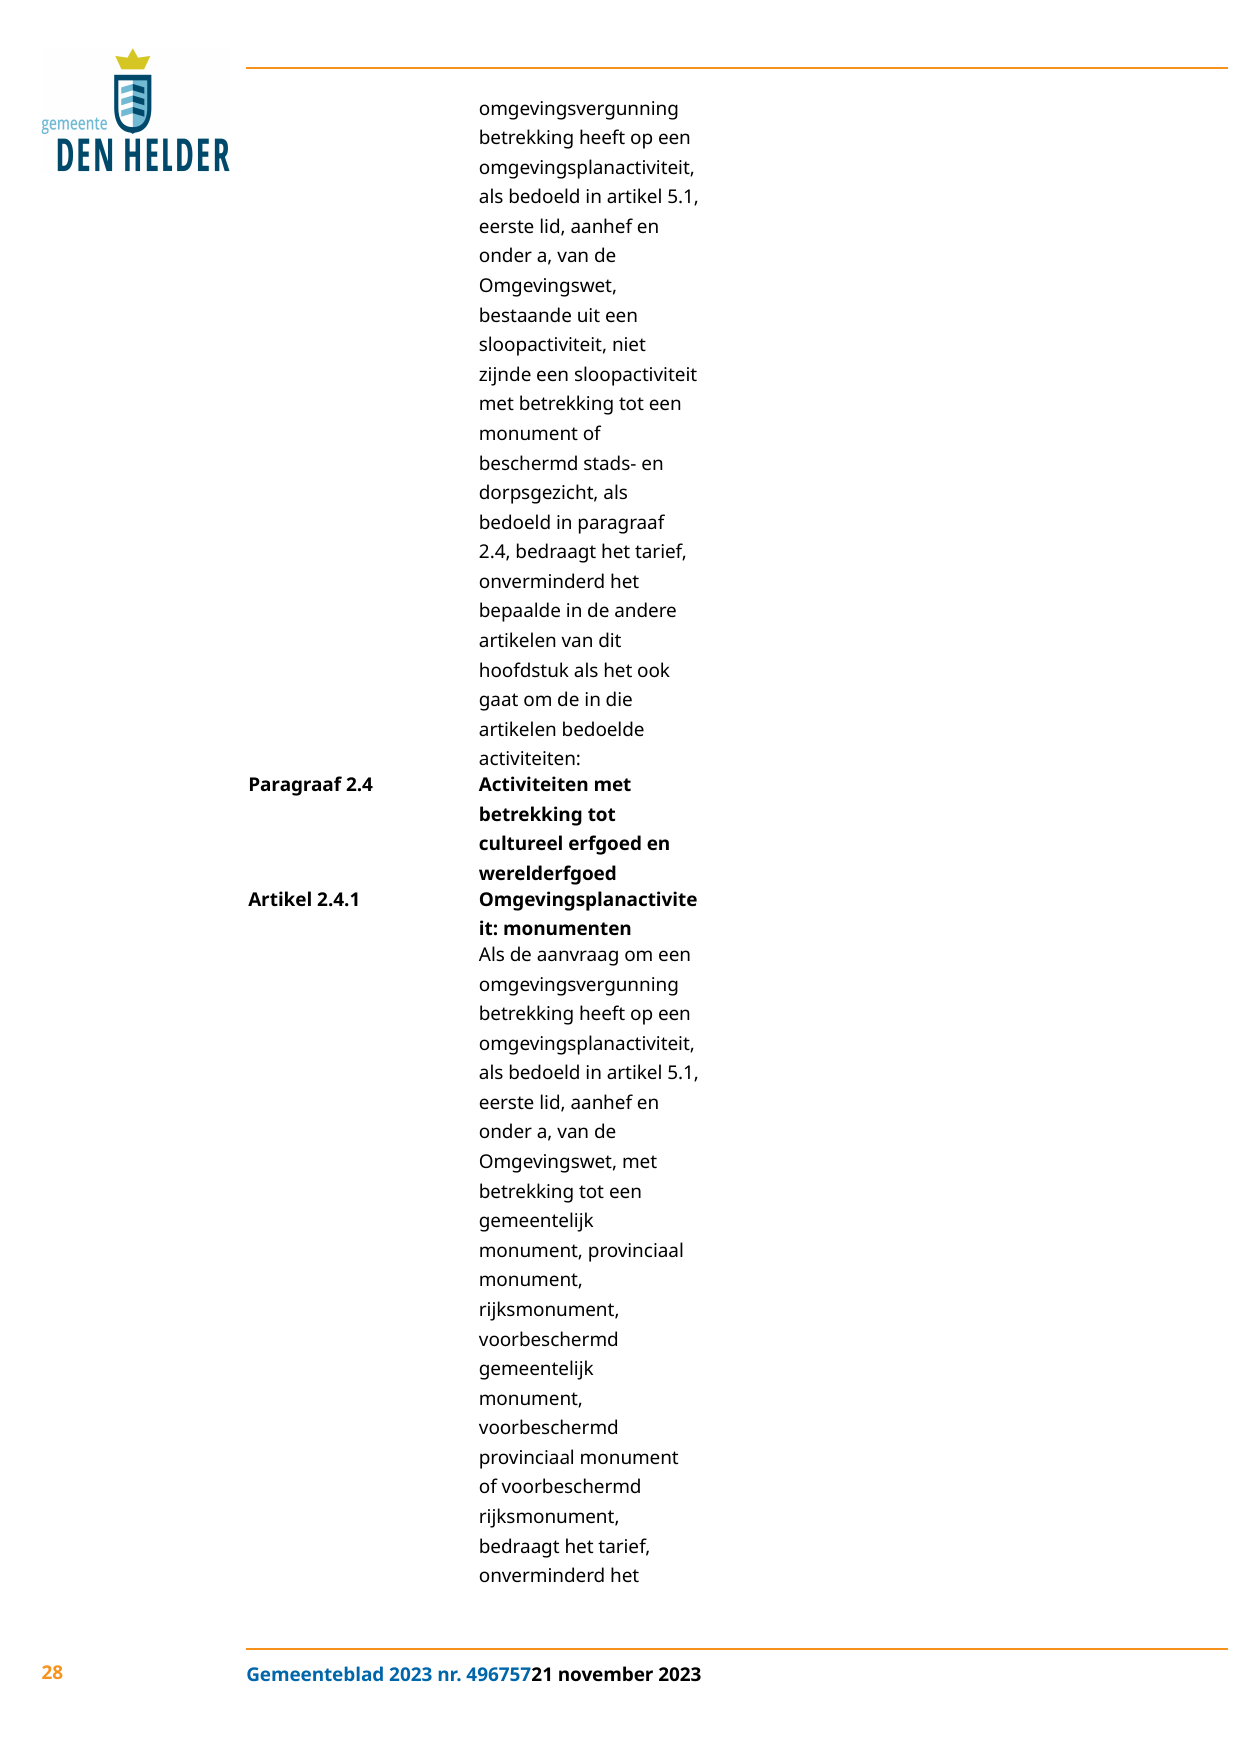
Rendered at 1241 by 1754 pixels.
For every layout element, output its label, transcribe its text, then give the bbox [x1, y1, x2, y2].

table_cell [921, 941, 1152, 1588]
table_cell [248, 95, 479, 771]
picture [63, 144, 68, 165]
picture [220, 160, 224, 172]
table_cell Activiteiten met betrekking tot cultureel erfgoed en werelderfgoed [479, 771, 700, 886]
picture [182, 144, 187, 165]
table_cell Omgevingsplanactiviteit: monumenten [479, 886, 700, 941]
table_cell [700, 771, 921, 886]
table_cell omgevingsvergunning betrekking heeft op een omgevingsplanactiviteit, als bedoeld in artikel 5.1, eerste lid, aanhef en onder a, van de Omgevingswet, bestaande uit een sloopactiviteit, niet zijnde een sloopactiviteit met betrekking tot een monument of beschermd stads- en dorpsgezicht, als bedoeld in paragraaf 2.4, bedraagt het tarief, onverminderd het bepaalde in de andere artikelen van dit hoofdstuk als het ook gaat om de in die artikelen bedoelde activiteiten: [479, 95, 700, 771]
picture [130, 157, 135, 172]
table_cell [700, 95, 921, 771]
table_cell [921, 771, 1152, 886]
table_cell [921, 95, 1152, 771]
table_cell [700, 941, 921, 1588]
picture [41, 47, 231, 172]
table_cell [700, 886, 921, 941]
table_cell [248, 941, 479, 1588]
table_cell [921, 886, 1152, 941]
picture [100, 154, 106, 172]
table_cell Artikel 2.4.1 [248, 886, 479, 941]
table_cell Als de aanvraag om een omgevingsvergunning betrekking heeft op een omgevingsplanactiviteit, als bedoeld in artikel 5.1, eerste lid, aanhef en onder a, van de Omgevingswet, met betrekking tot een gemeentelijk monument, provinciaal monument, rijksmonument, voorbeschermd gemeentelijk monument, voorbeschermd provinciaal monument of voorbeschermd rijksmonument, bedraagt het tarief, onverminderd het [479, 941, 700, 1588]
table_cell Paragraaf 2.4 [248, 771, 479, 886]
